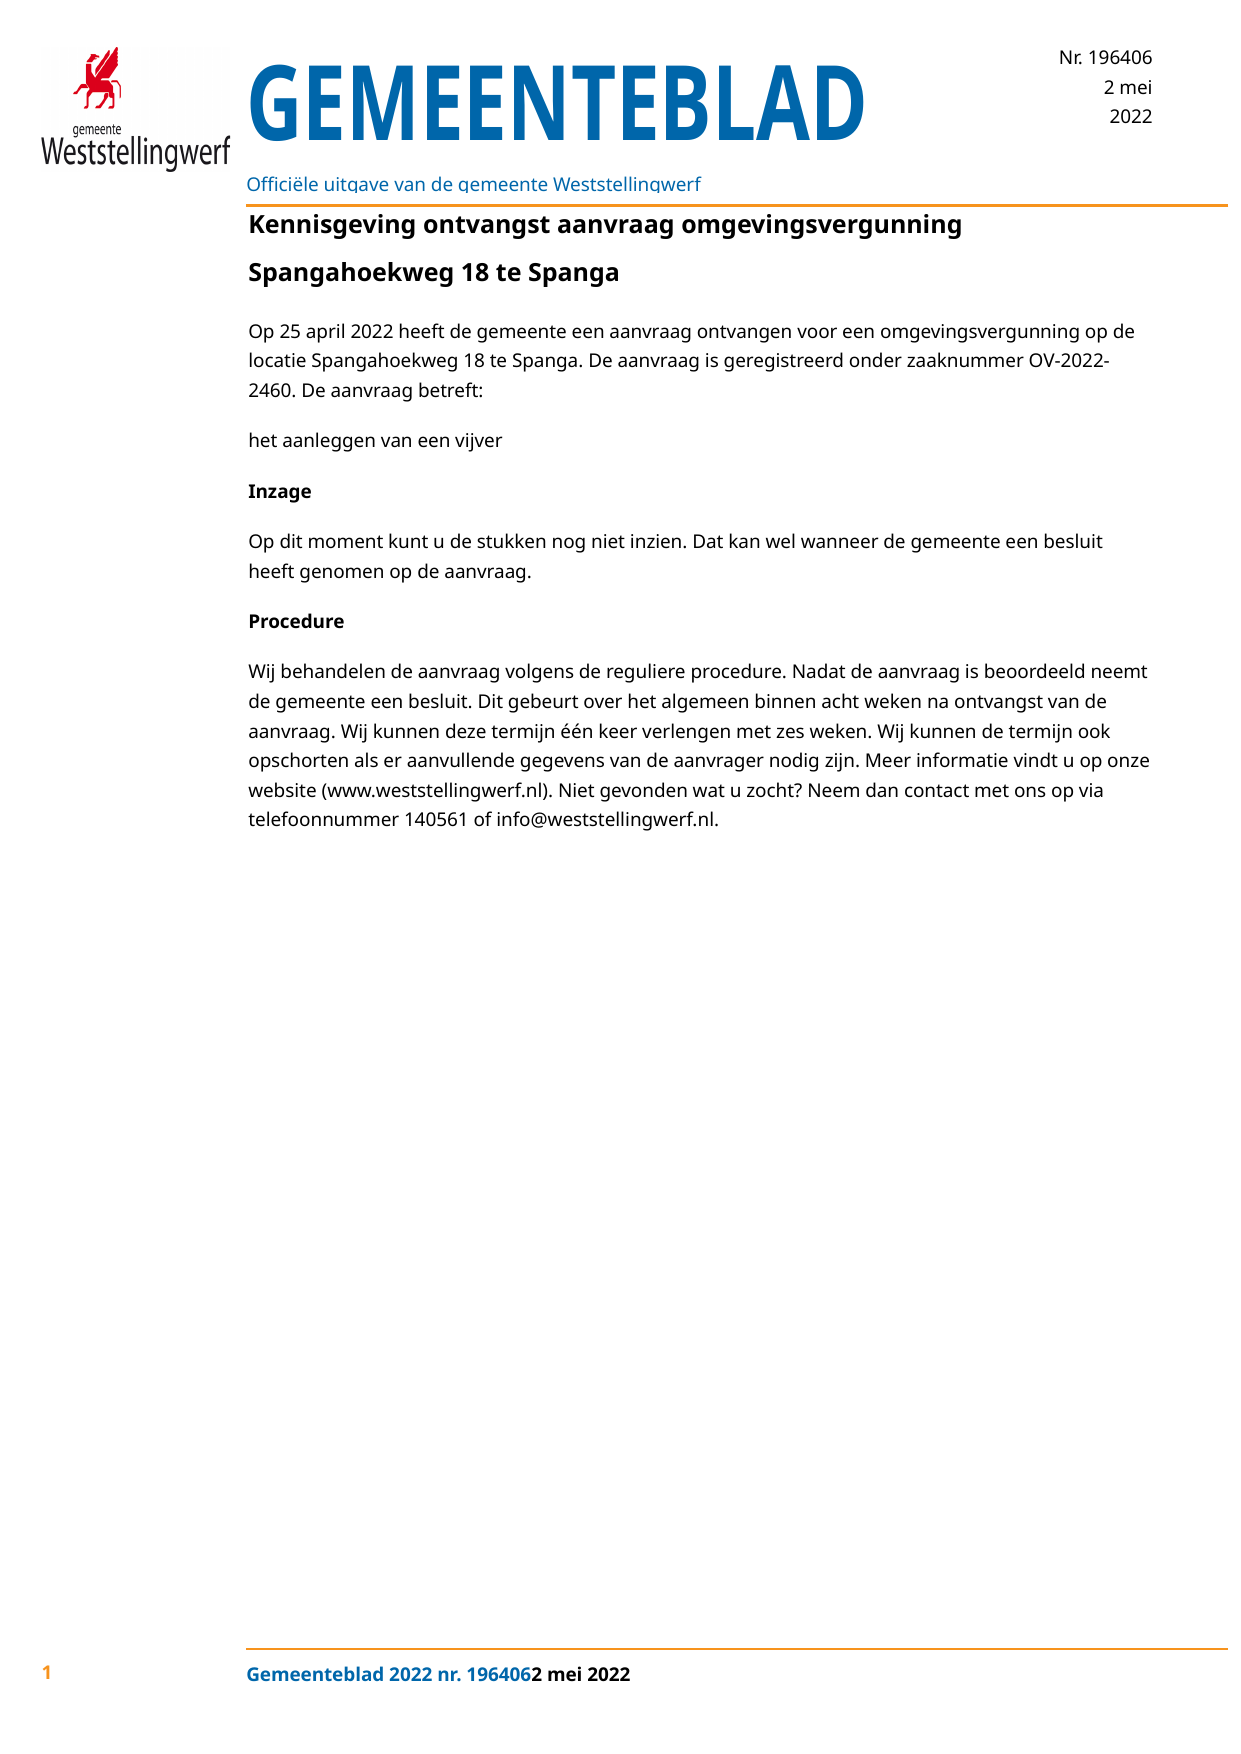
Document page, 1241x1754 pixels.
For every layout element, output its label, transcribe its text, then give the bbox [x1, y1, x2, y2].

text Op dit moment kunt u de stukken nog niet inzien. Dat kan wel wanneer de gemeente een besluit heeft genomen op de aanvraag. [248, 528, 1152, 584]
text Wij behandelen de aanvraag volgens de reguliere procedure. Nadat de aanvraag is beoordeeld neemt de gemeente een besluit. Dit gebeurt over het algemeen binnen acht weken na ontvangst van de aanvraag. Wij kunnen deze termijn één keer verlengen met zes weken. Wij kunnen de termijn ook opschorten als er aanvullende gegevens van de aanvrager nodig zijn. Meer informatie vindt u op onze website (www.weststellingwerf.nl). Niet gevonden wat u zocht? Neem dan contact met ons op via telefoonnummer 140561 of info@weststellingwerf.nl. [248, 659, 1152, 832]
text Procedure [248, 608, 1152, 634]
picture [41, 47, 231, 172]
text het aanleggen van een vijver [248, 427, 1152, 453]
text Op 25 april 2022 heeft de gemeente een aanvraag ontvangen voor een omgevingsvergunning op de locatie Spangahoekweg 18 te Spanga. De aanvraag is geregistreerd onder zaaknummer OV-2022-2460. De aanvraag betreft: [248, 318, 1152, 403]
text Kennisgeving ontvangst aanvraag omgevingsvergunning Spangahoekweg 18 te Spanga [248, 207, 1152, 288]
text Inzage [248, 478, 1152, 504]
